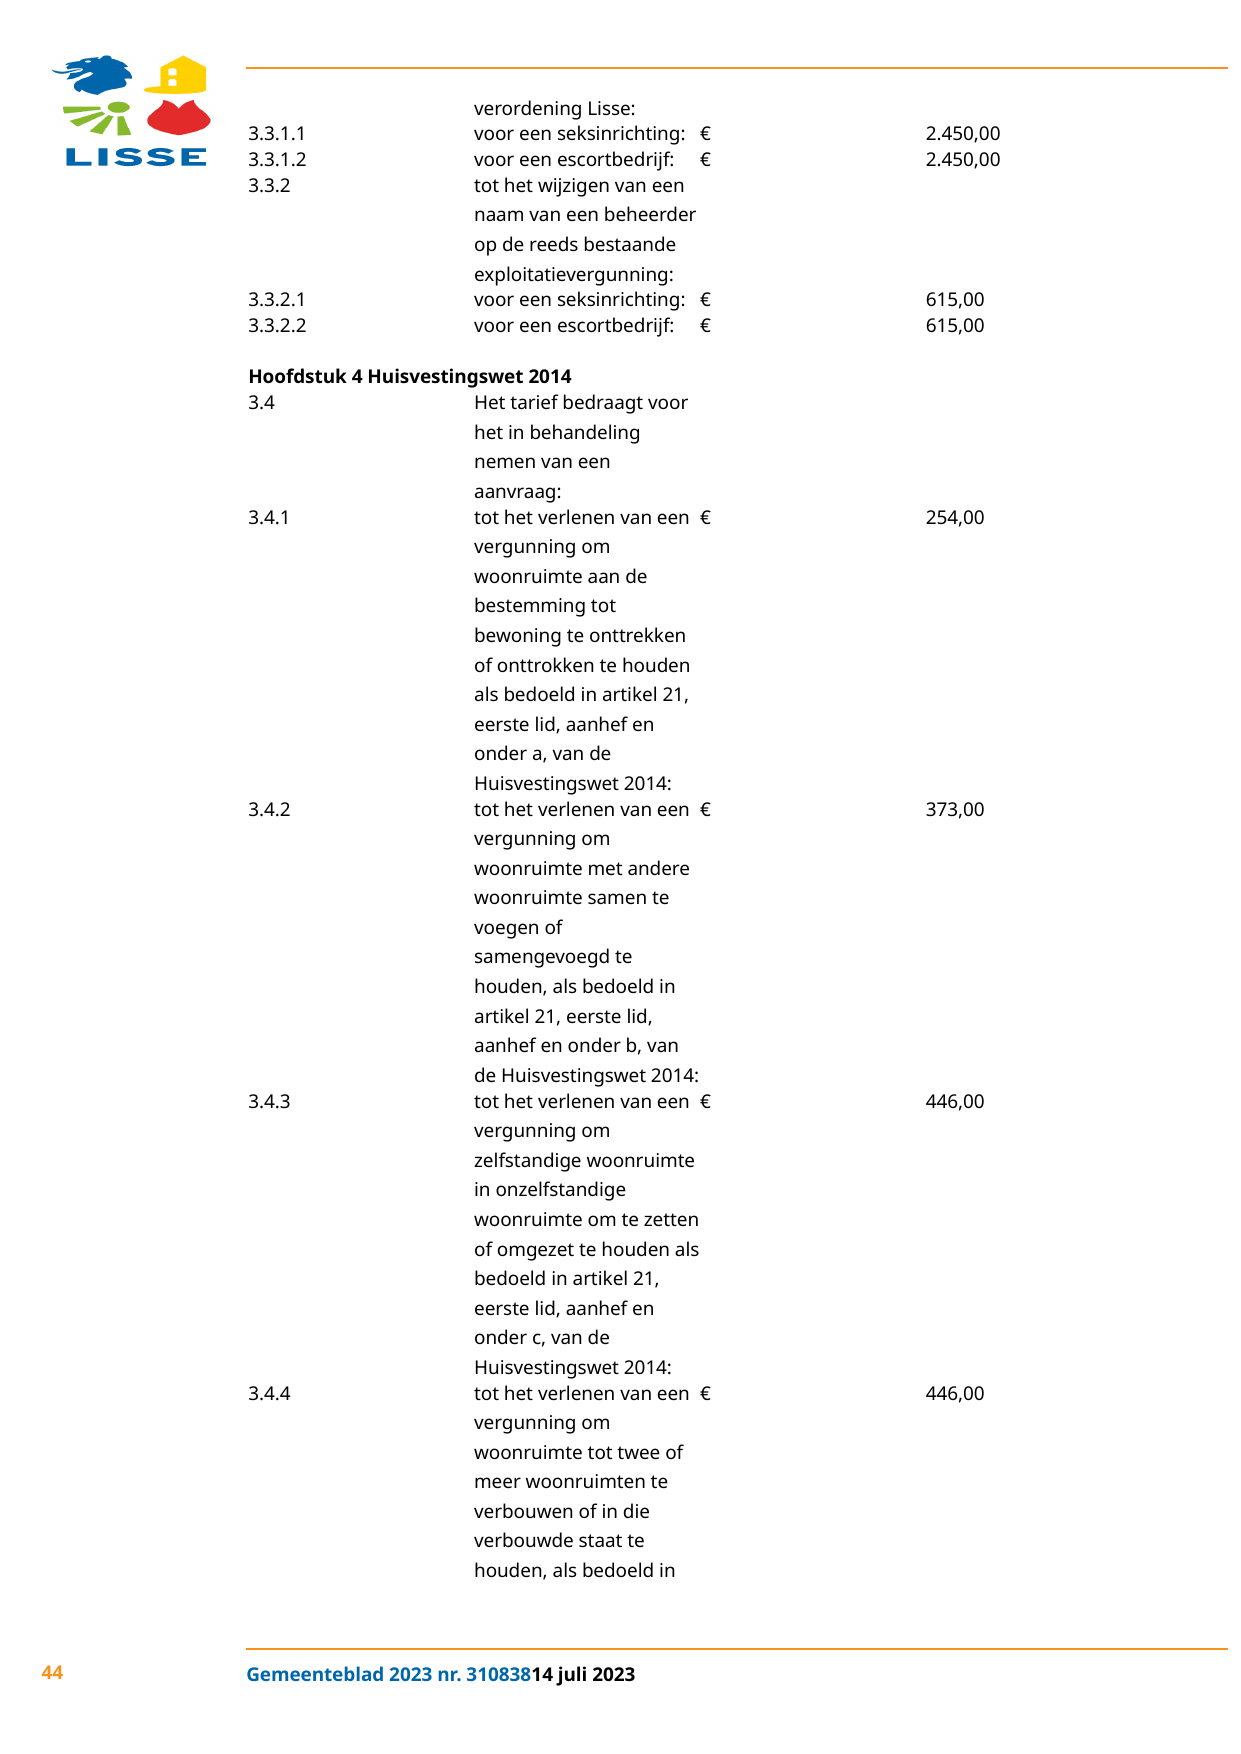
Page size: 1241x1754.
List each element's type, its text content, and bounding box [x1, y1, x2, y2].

table_cell 3.4.4 [248, 1380, 474, 1583]
table_cell [700, 389, 926, 504]
table_cell voor een seksinrichting: [474, 121, 700, 146]
table_cell [926, 338, 1152, 364]
table_cell € [700, 146, 926, 172]
table_cell € [700, 286, 926, 312]
table_cell tot het verlenen van een vergunning om woonruimte aan de bestemming tot bewoning te onttrekken of onttrokken te houden als bedoeld in artikel 21, eerste lid, aanhef en onder a, van de Huisvestingswet 2014: [474, 504, 700, 796]
table_cell 3.3.2.1 [248, 286, 474, 312]
table_cell € [700, 312, 926, 338]
table_cell tot het verlenen van een vergunning om woonruimte tot twee of meer woonruimten te verbouwen of in die verbouwde staat te houden, als bedoeld in [474, 1380, 700, 1583]
table_cell Hoofdstuk 4 Huisvestingswet 2014 [248, 364, 700, 389]
table_cell 3.4.2 [248, 796, 474, 1088]
table_cell 3.3.1.2 [248, 146, 474, 172]
table_cell [926, 389, 1152, 504]
table_cell tot het verlenen van een vergunning om zelfstandige woonruimte in onzelfstandige woonruimte om te zetten of omgezet te houden als bedoeld in artikel 21, eerste lid, aanhef en onder c, van de Huisvestingswet 2014: [474, 1088, 700, 1380]
table_cell 3.3.2 [248, 172, 474, 286]
table_cell 615,00 [926, 312, 1152, 338]
table_cell 446,00 [926, 1380, 1152, 1583]
table_cell 446,00 [926, 1088, 1152, 1380]
table_cell [926, 95, 1152, 121]
table_cell [248, 95, 474, 121]
table_cell 3.3.2.2 [248, 312, 474, 338]
table_cell € [700, 796, 926, 1088]
table_cell 615,00 [926, 286, 1152, 312]
table_cell € [700, 1088, 926, 1380]
picture [41, 47, 231, 172]
table_cell Het tarief bedraagt voor het in behandeling nemen van een aanvraag: [474, 389, 700, 504]
table_cell [700, 338, 926, 364]
table_cell 3.4.1 [248, 504, 474, 796]
table_cell [926, 172, 1152, 286]
table_cell 3.4 [248, 389, 474, 504]
table_cell 2.450,00 [926, 121, 1152, 146]
table_cell 3.3.1.1 [248, 121, 474, 146]
table_cell [700, 95, 926, 121]
table_cell [926, 364, 1152, 389]
table_cell 3.4.3 [248, 1088, 474, 1380]
table_cell [700, 172, 926, 286]
table_cell voor een escortbedrijf: [474, 146, 700, 172]
table_cell € [700, 121, 926, 146]
table_cell verordening Lisse: [474, 95, 700, 121]
table_cell voor een seksinrichting: [474, 286, 700, 312]
table_cell voor een escortbedrijf: [474, 312, 700, 338]
table_cell 254,00 [926, 504, 1152, 796]
table_cell 2.450,00 [926, 146, 1152, 172]
table_cell [474, 338, 700, 364]
table_cell 373,00 [926, 796, 1152, 1088]
table_cell [700, 364, 926, 389]
table_cell € [700, 504, 926, 796]
table_cell tot het verlenen van een vergunning om woonruimte met andere woonruimte samen te voegen of samengevoegd te houden, als bedoeld in artikel 21, eerste lid, aanhef en onder b, van de Huisvestingswet 2014: [474, 796, 700, 1088]
table_cell tot het wijzigen van een naam van een beheerder op de reeds bestaande exploitatievergunning: [474, 172, 700, 286]
table_cell € [700, 1380, 926, 1583]
table_cell [248, 338, 474, 364]
